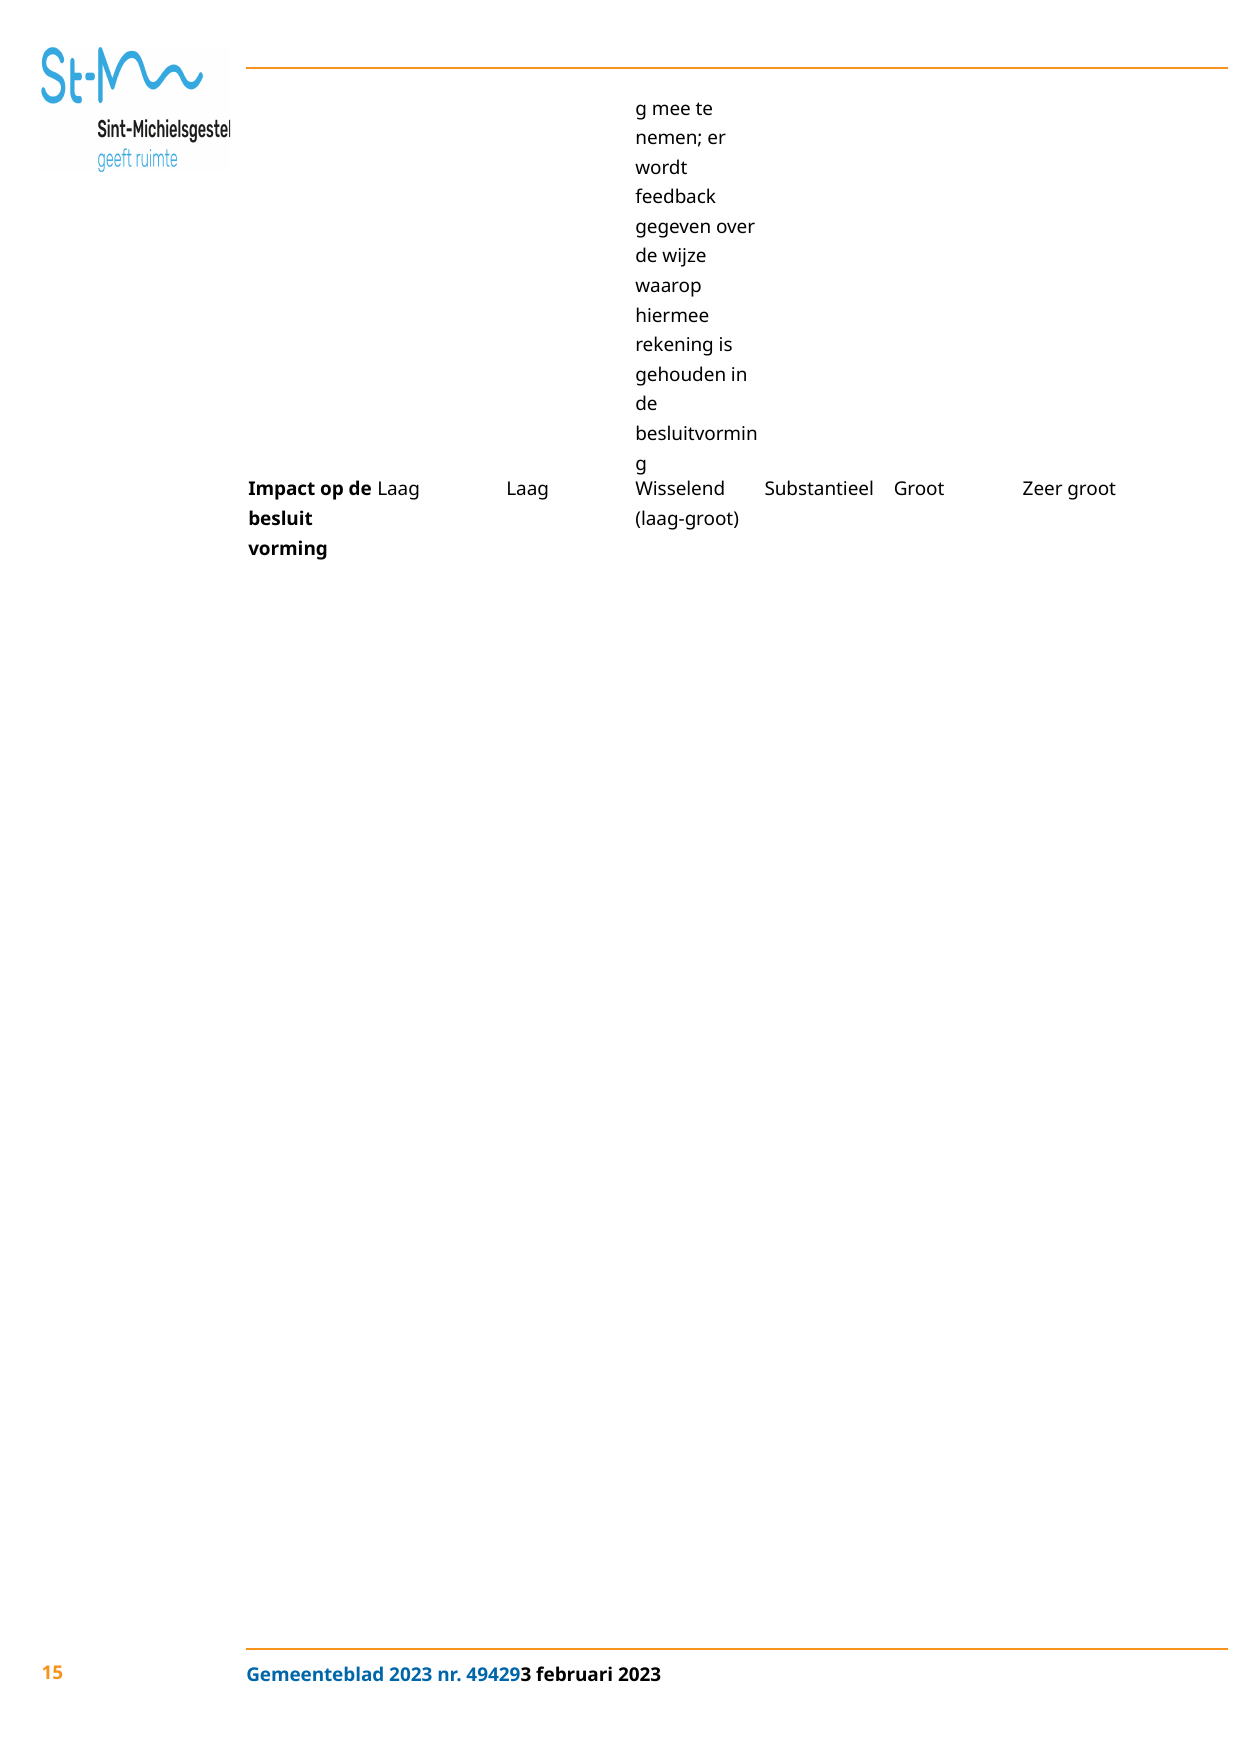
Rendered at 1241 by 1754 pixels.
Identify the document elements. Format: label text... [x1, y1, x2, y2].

table_cell [506, 95, 635, 476]
table_cell Zeer groot [1023, 476, 1152, 560]
table_cell [377, 95, 506, 476]
table_cell Substantieel [764, 476, 893, 560]
table_cell g mee te nemen; er wordt feedback gegeven over de wijze waarop hiermee rekening is gehouden in de besluitvorming [635, 95, 764, 476]
table_cell Laag [506, 476, 635, 560]
table_cell [894, 95, 1022, 476]
table_cell [1023, 95, 1152, 476]
table_cell Laag [377, 476, 506, 560]
picture [41, 47, 231, 172]
table_cell [764, 95, 893, 476]
table_cell Wisselend (laag-groot) [635, 476, 764, 560]
table_cell [248, 95, 377, 476]
table_cell Groot [894, 476, 1022, 560]
table_cell Impact op de besluit vorming [248, 476, 377, 560]
